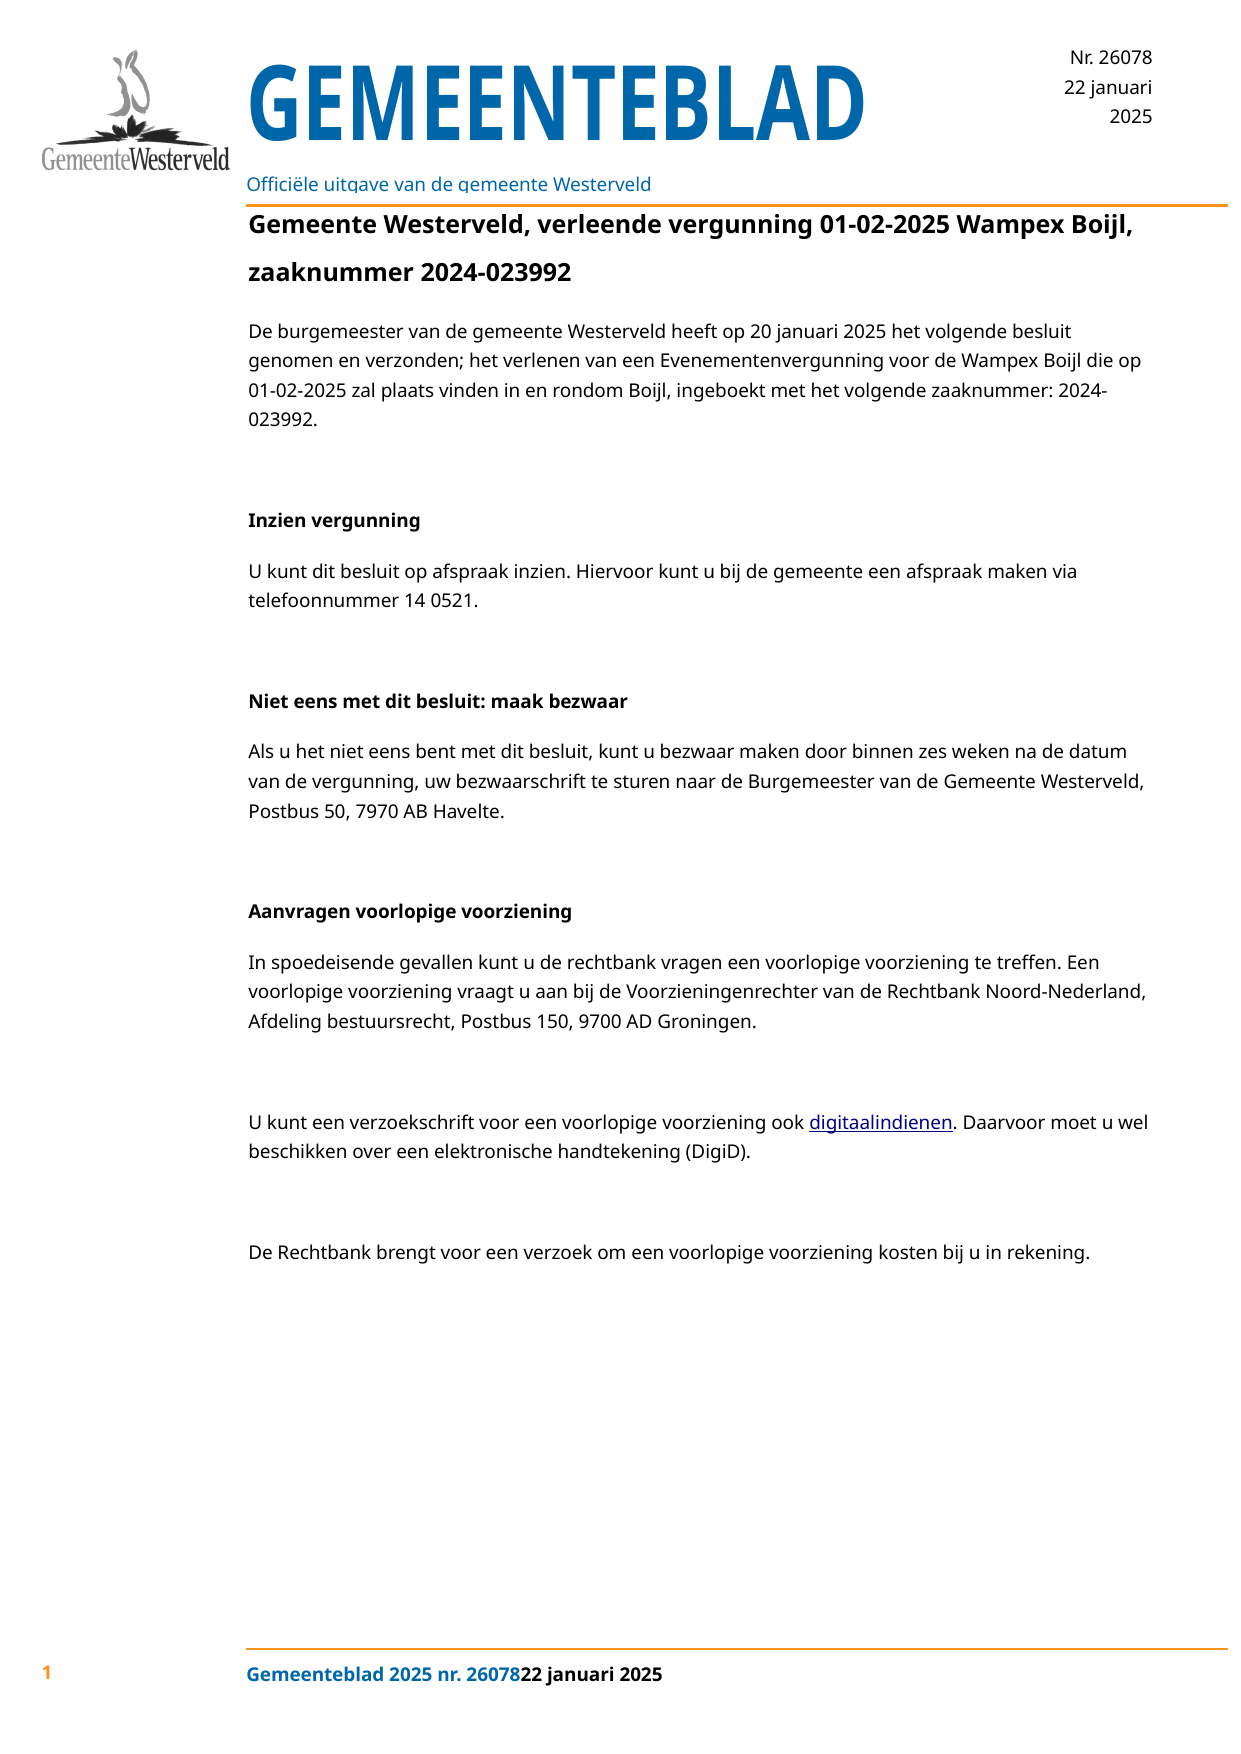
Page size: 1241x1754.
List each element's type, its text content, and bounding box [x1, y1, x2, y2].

text Niet eens met dit besluit: maak bezwaar [248, 688, 1152, 714]
text Als u het niet eens bent met dit besluit, kunt u bezwaar maken door binnen zes weken na de datum van de vergunning, uw bezwaarschrift te sturen naar de Burgemeester van de Gemeente Westerveld, Postbus 50, 7970 AB Havelte. [248, 739, 1152, 824]
text Aanvragen voorlopige voorziening [248, 899, 1152, 924]
text In spoedeisende gevallen kunt u de rechtbank vragen een voorlopige voorziening te treffen. Een voorlopige voorziening vraagt u aan bij de Voorzieningenrechter van de Rechtbank Noord-Nederland, Afdeling bestuursrecht, Postbus 150, 9700 AD Groningen. [248, 949, 1152, 1034]
text Inzien vergunning [248, 507, 1152, 533]
text U kunt een verzoekschrift voor een voorlopige voorziening ook digitaalindienen. Daarvoor moet u wel beschikken over een elektronische handtekening (DigiD). [248, 1109, 1152, 1164]
picture [41, 47, 231, 172]
text De burgemeester van de gemeente Westerveld heeft op 20 januari 2025 het volgende besluit genomen en verzonden; het verlenen van een Evenementenvergunning voor de Wampex Boijl die op 01-02-2025 zal plaats vinden in en rondom Boijl, ingeboekt met het volgende zaaknummer: 2024-023992. [248, 318, 1152, 432]
text U kunt dit besluit op afspraak inzien. Hiervoor kunt u bij de gemeente een afspraak maken via telefoonnummer 14 0521. [248, 558, 1152, 613]
text De Rechtbank brengt voor een verzoek om een voorlopige voorziening kosten bij u in rekening. [248, 1239, 1152, 1265]
text Gemeente Westerveld, verleende vergunning 01-02-2025 Wampex Boijl, zaaknummer 2024-023992 [248, 207, 1152, 288]
